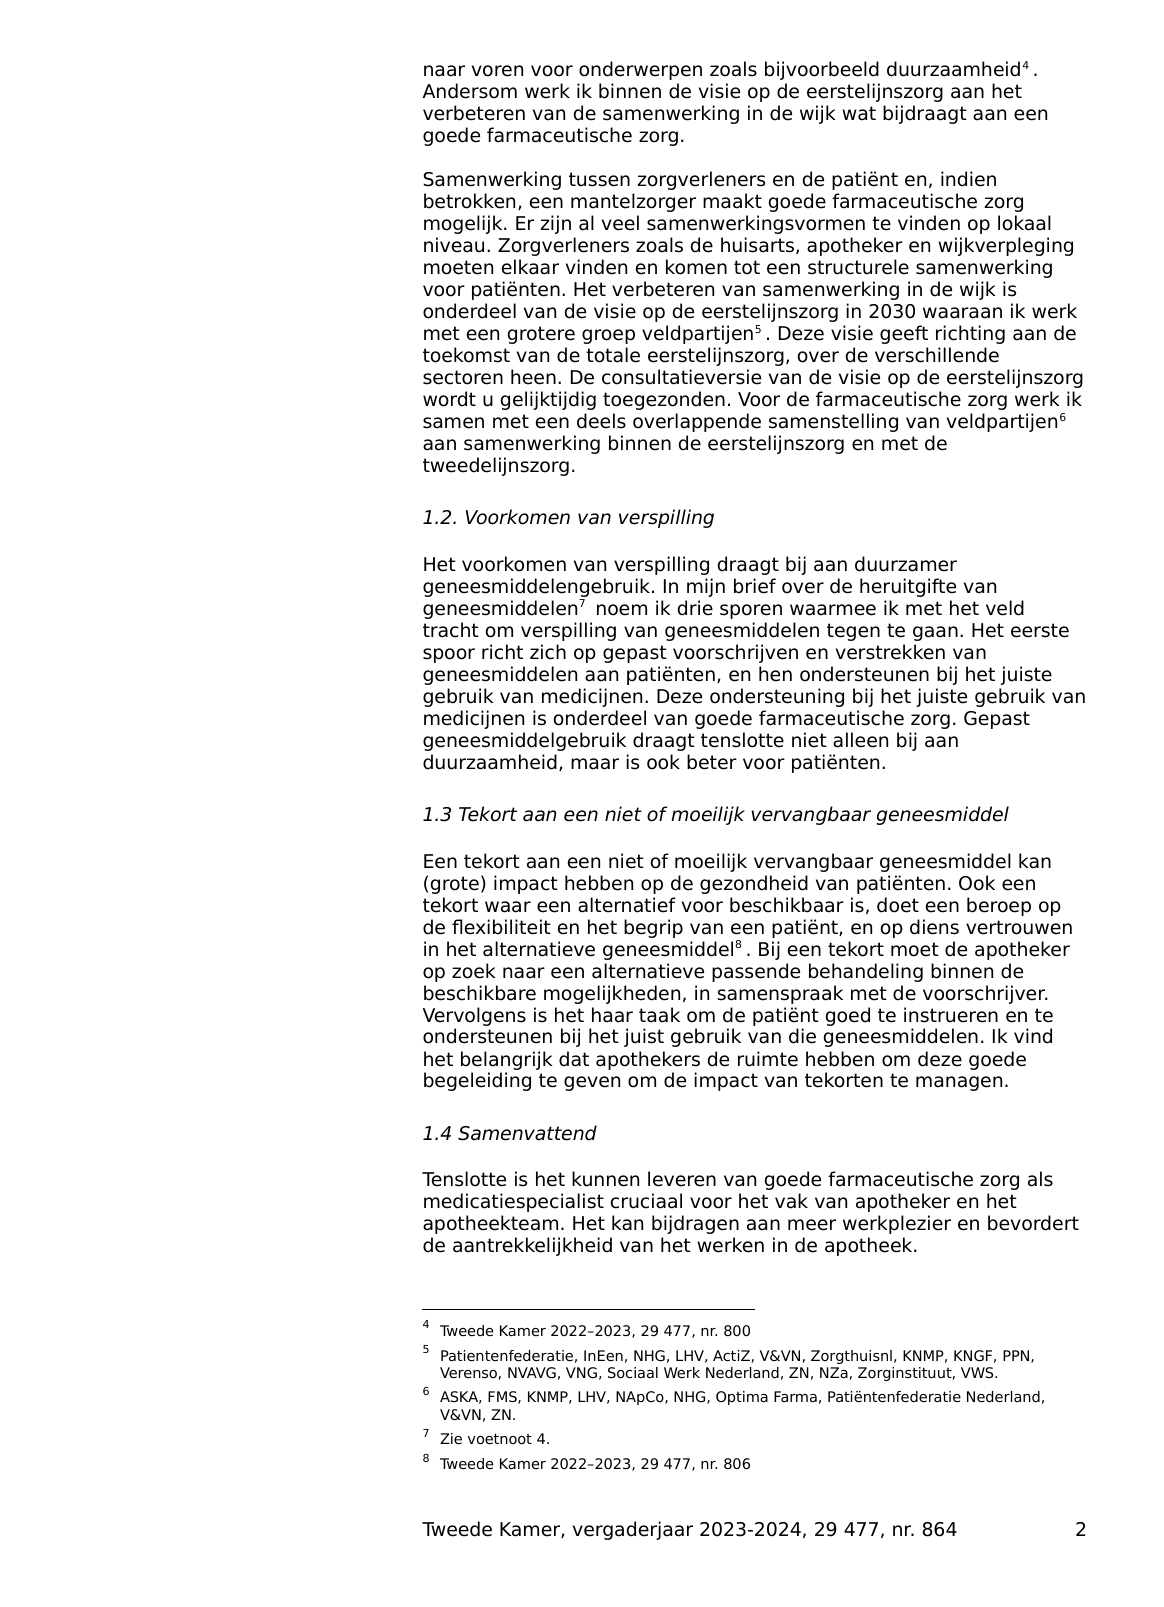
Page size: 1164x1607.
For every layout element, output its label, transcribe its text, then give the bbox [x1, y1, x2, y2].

text Tweede Kamer 2022–2023, 29 477, nr. 800 [422, 1318, 1087, 1341]
text Tweede Kamer 2022–2023, 29 477, nr. 806 [422, 1452, 1087, 1474]
text Het voorkomen van verspilling draagt bij aan duurzamer geneesmiddelengebruik. In mijn brief over de heruitgifte van geneesmiddelen noem ik drie sporen waarmee ik met het veld tracht om verspilling van geneesmiddelen tegen te gaan. Het eerste spoor richt zich op gepast voorschrijven en verstrekken van geneesmiddelen aan patiënten, en hen ondersteunen bij het juiste gebruik van medicijnen. Deze ondersteuning bij het juiste gebruik van medicijnen is onderdeel van goede farmaceutische zorg. Gepast geneesmiddelgebruik draagt tenslotte niet alleen bij aan duurzaamheid, maar is ook beter voor patiënten. [422, 554, 1087, 774]
text ASKA, FMS, KNMP, LHV, NApCo, NHG, Optima Farma, Patiëntenfederatie Nederland, V&VN, ZN. [422, 1385, 1087, 1424]
subtitle 1.3 Tekort aan een niet of moeilijk vervangbaar geneesmiddel [422, 804, 1087, 826]
subtitle 1.4 Samenvattend [422, 1122, 1087, 1144]
text Samenwerking tussen zorgverleners en de patiënt en, indien betrokken, een mantelzorger maakt goede farmaceutische zorg mogelijk. Er zijn al veel samenwerkingsvormen te vinden op lokaal niveau. Zorgverleners zoals de huisarts, apotheker en wijkverpleging moeten elkaar vinden en komen tot een structurele samenwerking voor patiënten. Het verbeteren van samenwerking in de wijk is onderdeel van de visie op de eerstelijnszorg in 2030 waaraan ik werk met een grotere groep veldpartijen. Deze visie geeft richting aan de toekomst van de totale eerstelijnszorg, over de verschillende sectoren heen. De consultatieversie van de visie op de eerstelijnszorg wordt u gelijktijdig toegezonden. Voor de farmaceutische zorg werk ik samen met een deels overlappende samenstelling van veldpartijen aan samenwerking binnen de eerstelijnszorg en met de tweedelijnszorg. [422, 169, 1087, 477]
text Een tekort aan een niet of moeilijk vervangbaar geneesmiddel kan (grote) impact hebben op de gezondheid van patiënten. Ook een tekort waar een alternatief voor beschikbaar is, doet een beroep op de flexibiliteit en het begrip van een patiënt, en op diens vertrouwen in het alternatieve geneesmiddel. Bij een tekort moet de apotheker op zoek naar een alternatieve passende behandeling binnen de beschikbare mogelijkheden, in samenspraak met de voorschrijver. Vervolgens is het haar taak om de patiënt goed te instrueren en te ondersteunen bij het juist gebruik van die geneesmiddelen. Ik vind het belangrijk dat apothekers de ruimte hebben om deze goede begeleiding te geven om de impact van tekorten te managen. [422, 851, 1087, 1092]
subtitle 1.2. Voorkomen van verspilling [422, 507, 1087, 529]
text Patientenfederatie, InEen, NHG, LHV, ActiZ, V&VN, Zorgthuisnl, KNMP, KNGF, PPN, Verenso, NVAVG, VNG, Sociaal Werk Nederland, ZN, NZa, Zorginstituut, VWS. [422, 1343, 1087, 1382]
text Tenslotte is het kunnen leveren van goede farmaceutische zorg als medicatiespecialist cruciaal voor het vak van apotheker en het apotheekteam. Het kan bijdragen aan meer werkplezier en bevordert de aantrekkelijkheid van het werken in de apotheek. [422, 1169, 1087, 1257]
text naar voren voor onderwerpen zoals bijvoorbeeld duurzaamheid. Andersom werk ik binnen de visie op de eerstelijnszorg aan het verbeteren van de samenwerking in de wijk wat bijdraagt aan een goede farmaceutische zorg. [422, 59, 1087, 147]
text Zie voetnoot 4. [422, 1427, 1087, 1449]
